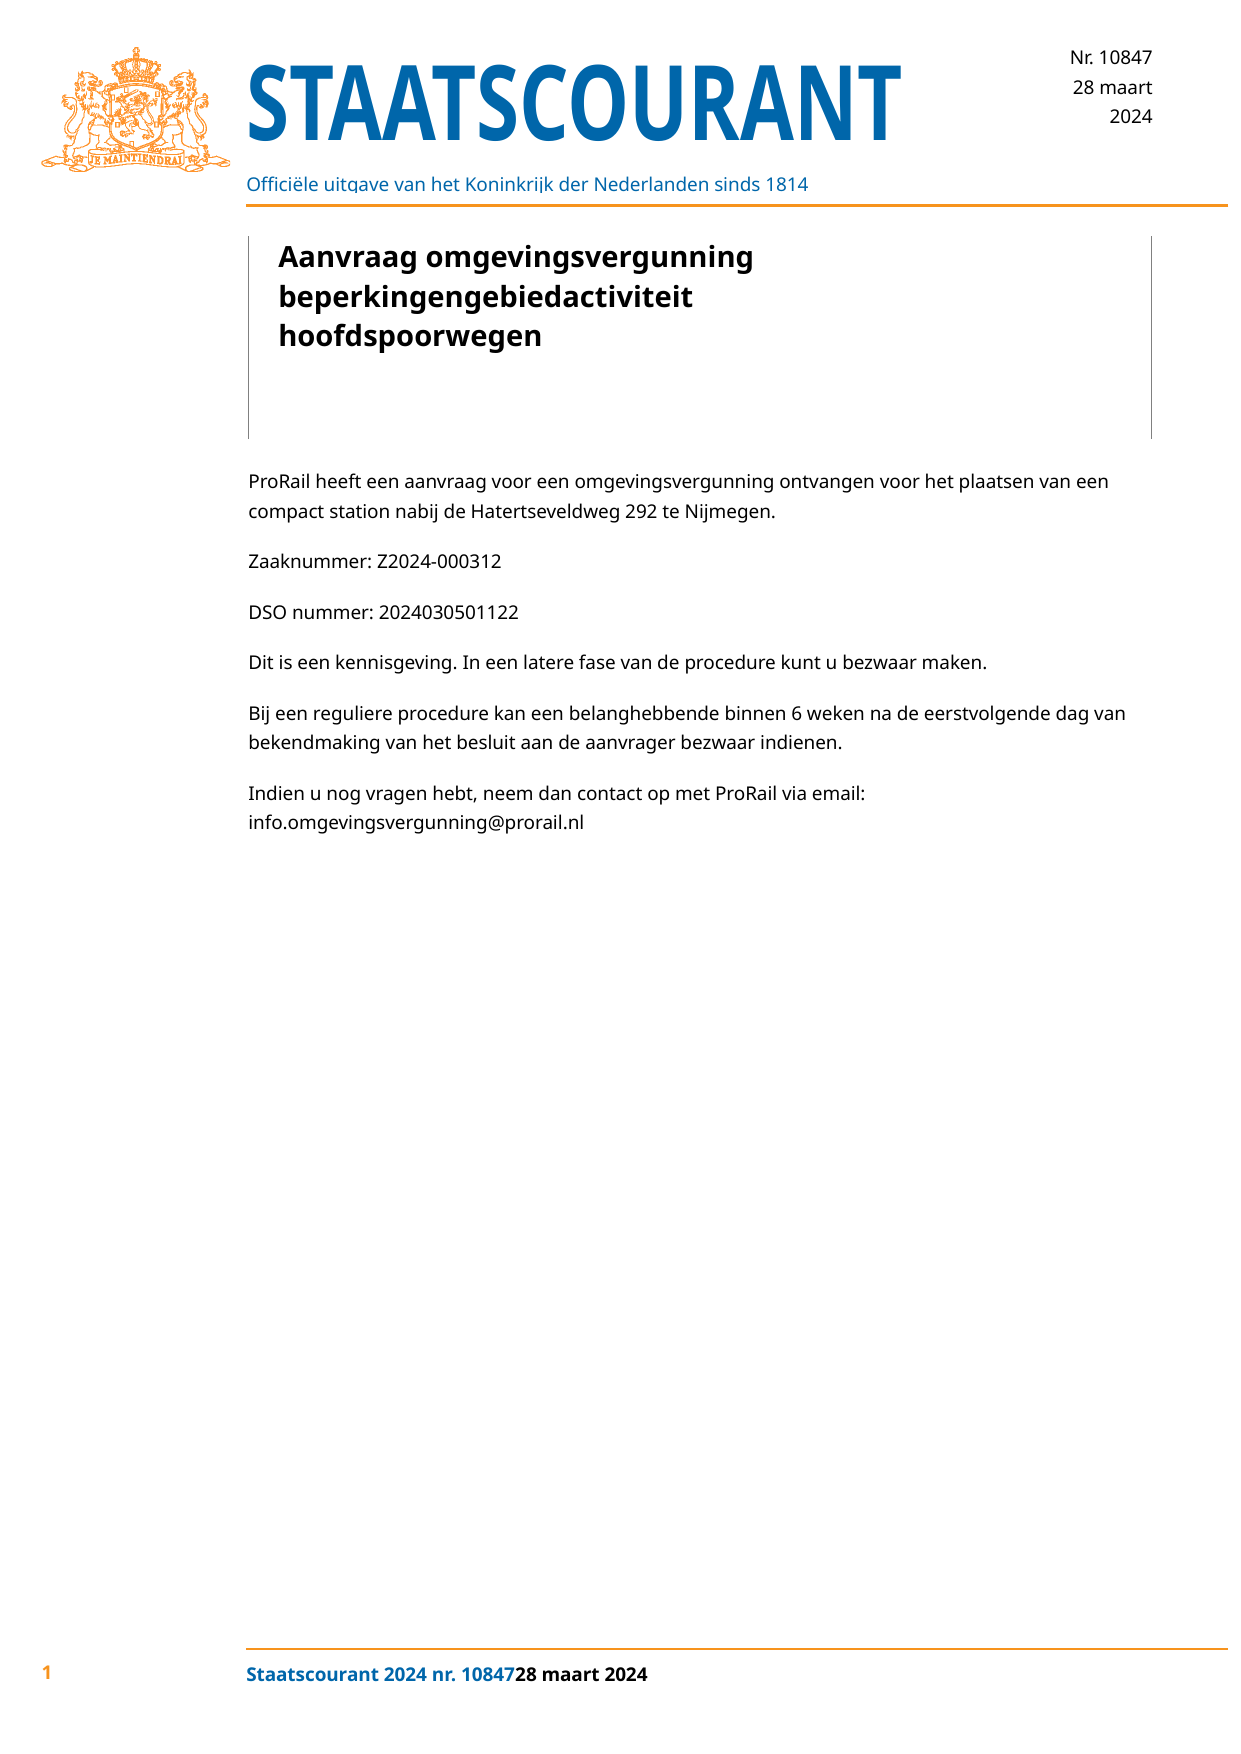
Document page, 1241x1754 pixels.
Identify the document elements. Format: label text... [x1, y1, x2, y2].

table_header [850, 414, 1151, 439]
text Bij een reguliere procedure kan een belanghebbende binnen 6 weken na de eerstvolgende dag van bekendmaking van het besluit aan de aanvrager bezwaar indienen. [248, 700, 1152, 755]
text Indien u nog vragen hebt, neem dan contact op met ProRail via email: info.omgevingsvergunning@prorail.nl [248, 780, 1152, 835]
text Dit is een kennisgeving. In een latere fase van de procedure kunt u bezwaar maken. [248, 649, 1152, 675]
table_header Aanvraag omgevingsvergunning beperkingengebiedactiviteit hoofdspoorwegen [249, 236, 850, 439]
text Zaaknummer: Z2024-000312 [248, 549, 1152, 574]
table_header [1090, 236, 1151, 413]
picture [912, 236, 1090, 414]
text ProRail heeft een aanvraag voor een omgevingsvergunning ontvangen voor het plaatsen van een compact station nabij de Hatertseveldweg 292 te Nijmegen. [248, 469, 1152, 524]
text DSO nummer: 2024030501122 [248, 599, 1152, 625]
picture [41, 47, 231, 172]
table_header [850, 236, 912, 413]
